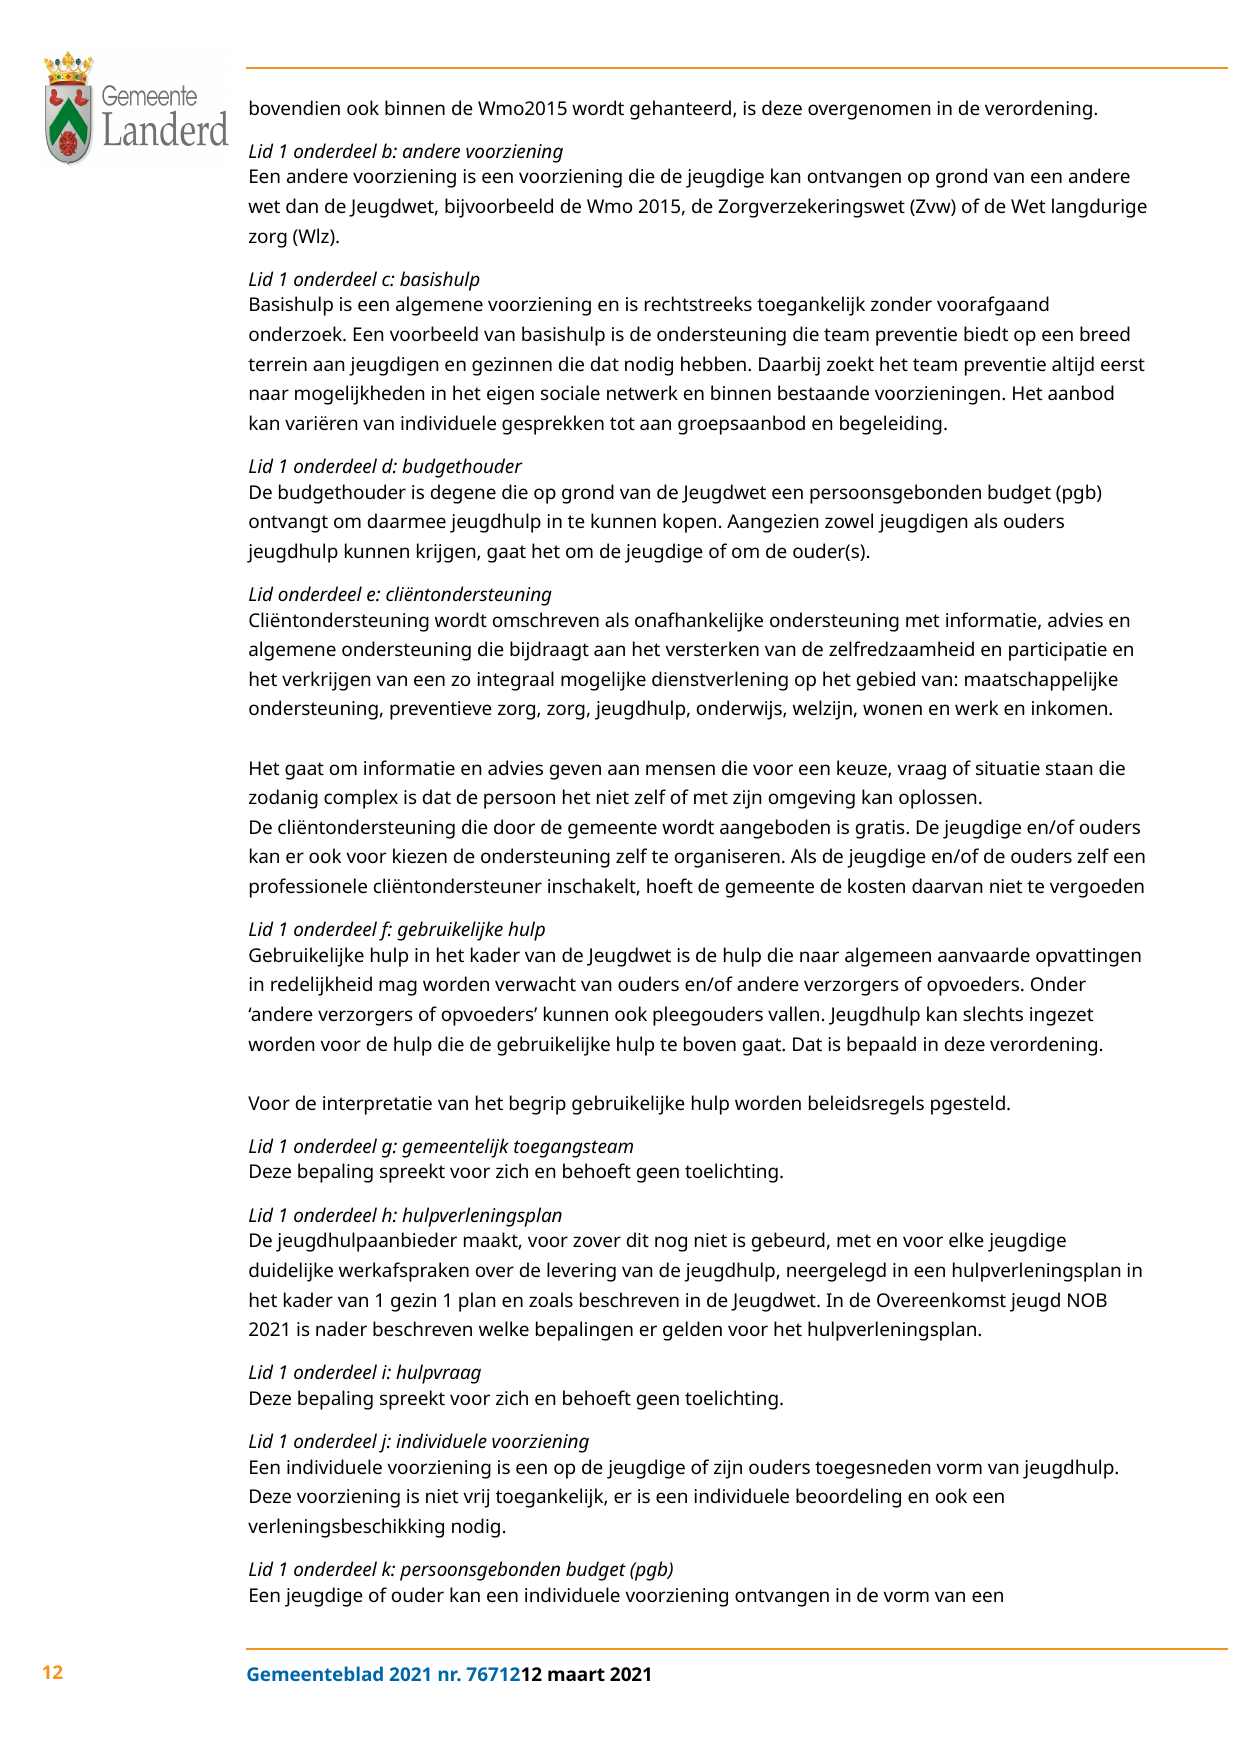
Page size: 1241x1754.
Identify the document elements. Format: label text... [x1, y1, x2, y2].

text Deze bepaling spreekt voor zich en behoeft geen toelichting. [248, 1385, 1152, 1411]
text Lid 1 onderdeel i: hulpvraag [248, 1359, 1152, 1385]
text Een individuele voorziening is een op de jeugdige of zijn ouders toegesneden vorm van jeugdhulp. Deze voorziening is niet vrij toegankelijk, er is een individuele beoordeling en ook een verleningsbeschikking nodig. [248, 1454, 1152, 1539]
text Lid 1 onderdeel d: budgethouder [248, 453, 1152, 479]
text Lid 1 onderdeel k: persoonsgebonden budget (pgb) [248, 1556, 1152, 1582]
text Lid 1 onderdeel g: gemeentelijk toegangsteam [248, 1133, 1152, 1159]
text Een jeugdige of ouder kan een individuele voorziening ontvangen in de vorm van een [248, 1582, 1152, 1608]
text Een andere voorziening is een voorziening die de jeugdige kan ontvangen op grond van een andere wet dan de Jeugdwet, bijvoorbeeld de Wmo 2015, de Zorgverzekeringswet (Zvw) of de Wet langdurige zorg (Wlz). [248, 164, 1152, 248]
text Het gaat om informatie en advies geven aan mensen die voor een keuze, vraag of situatie staan die zodanig complex is dat de persoon het niet zelf of met zijn omgeving kan oplossen. [248, 755, 1152, 810]
text Cliëntondersteuning wordt omschreven als onafhankelijke ondersteuning met informatie, advies en algemene ondersteuning die bijdraagt aan het versterken van de zelfredzaamheid en participatie en het verkrijgen van een zo integraal mogelijke dienstverlening op het gebied van: maatschappelijke ondersteuning, preventieve zorg, zorg, jeugdhulp, onderwijs, welzijn, wonen en werk en inkomen. [248, 607, 1152, 721]
text Basishulp is een algemene voorziening en is rechtstreeks toegankelijk zonder voorafgaand onderzoek. Een voorbeeld van basishulp is de ondersteuning die team preventie biedt op een breed terrein aan jeugdigen en gezinnen die dat nodig hebben. Daarbij zoekt het team preventie altijd eerst naar mogelijkheden in het eigen sociale netwerk en binnen bestaande voorzieningen. Het aanbod kan variëren van individuele gesprekken tot aan groepsaanbod en begeleiding. [248, 292, 1152, 436]
text De cliëntondersteuning die door de gemeente wordt aangeboden is gratis. De jeugdige en/of ouders kan er ook voor kiezen de ondersteuning zelf te organiseren. Als de jeugdige en/of de ouders zelf een professionele cliëntondersteuner inschakelt, hoeft de gemeente de kosten daarvan niet te vergoeden [248, 814, 1152, 899]
text Lid 1 onderdeel j: individuele voorziening [248, 1428, 1152, 1454]
text De jeugdhulpaanbieder maakt, voor zover dit nog niet is gebeurd, met en voor elke jeugdige duidelijke werkafspraken over de levering van de jeugdhulp, neergelegd in een hulpverleningsplan in het kader van 1 gezin 1 plan en zoals beschreven in de Jeugdwet. In de Overeenkomst jeugd NOB 2021 is nader beschreven welke bepalingen er gelden voor het hulpverleningsplan. [248, 1228, 1152, 1342]
picture [41, 47, 231, 172]
text Voor de interpretatie van het begrip gebruikelijke hulp worden beleidsregels pgesteld. [248, 1090, 1152, 1116]
text Deze bepaling spreekt voor zich en behoeft geen toelichting. [248, 1159, 1152, 1184]
text De budgethouder is degene die op grond van de Jeugdwet een persoonsgebonden budget (pgb) ontvangt om daarmee jeugdhulp in te kunnen kopen. Aangezien zowel jeugdigen als ouders jeugdhulp kunnen krijgen, gaat het om de jeugdige of om de ouder(s). [248, 479, 1152, 564]
text bovendien ook binnen de Wmo2015 wordt gehanteerd, is deze overgenomen in de verordening. [248, 95, 1152, 121]
text Lid 1 onderdeel h: hulpverleningsplan [248, 1202, 1152, 1228]
text Lid onderdeel e: cliëntondersteuning [248, 581, 1152, 607]
text Gebruikelijke hulp in het kader van de Jeugdwet is de hulp die naar algemeen aanvaarde opvattingen in redelijkheid mag worden verwacht van ouders en/of andere verzorgers of opvoeders. Onder ‘andere verzorgers of opvoeders’ kunnen ook pleegouders vallen. Jeugdhulp kan slechts ingezet worden voor de hulp die de gebruikelijke hulp te boven gaat. Dat is bepaald in deze verordening. [248, 942, 1152, 1056]
text Lid 1 onderdeel f: gebruikelijke hulp [248, 916, 1152, 942]
text Lid 1 onderdeel b: andere voorziening [248, 138, 1152, 164]
text Lid 1 onderdeel c: basishulp [248, 266, 1152, 292]
